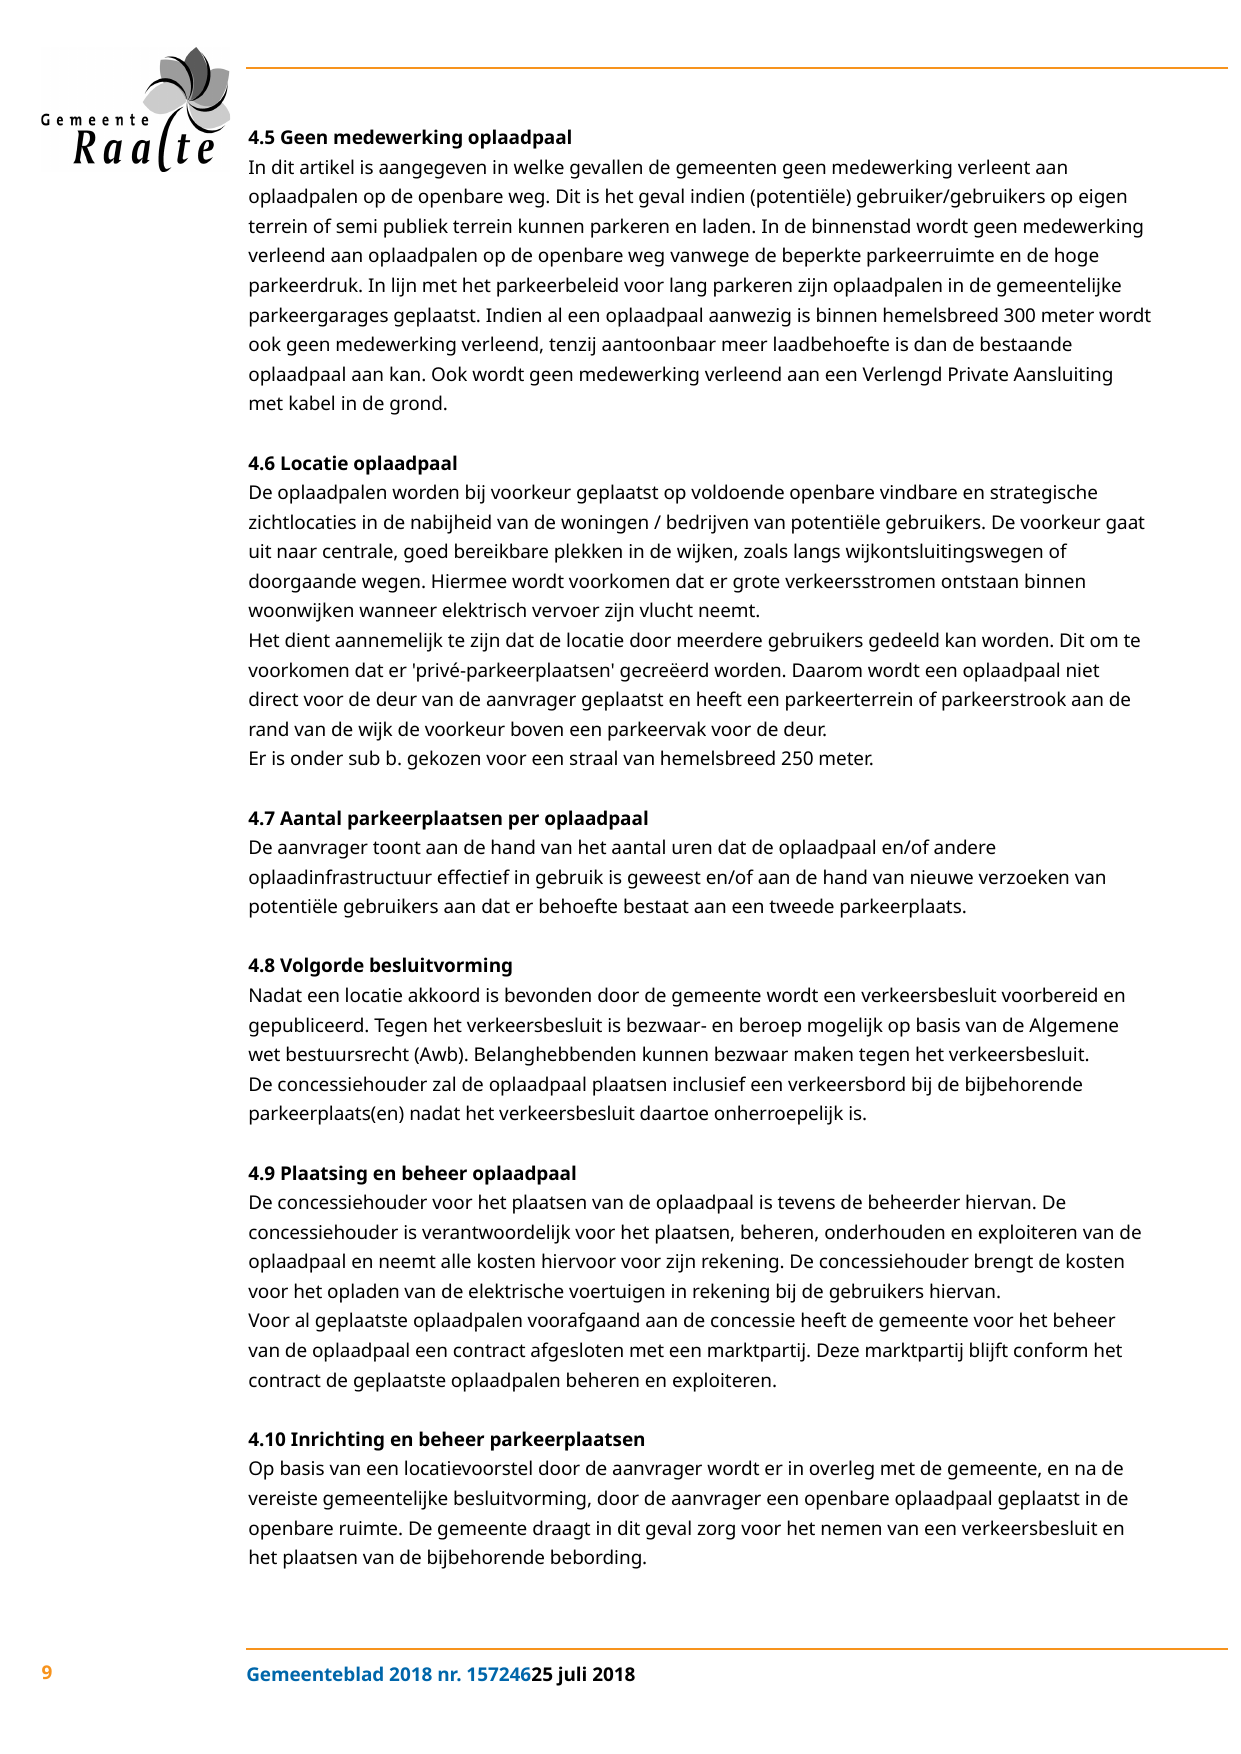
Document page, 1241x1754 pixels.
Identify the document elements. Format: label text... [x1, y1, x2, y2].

text 4.10 Inrichting en beheer parkeerplaatsen [248, 1426, 1152, 1452]
text Er is onder sub b. gekozen voor een straal van hemelsbreed 250 meter. [248, 746, 1152, 771]
text Nadat een locatie akkoord is bevonden door de gemeente wordt een verkeersbesluit voorbereid en gepubliceerd. Tegen het verkeersbesluit is bezwaar- en beroep mogelijk op basis van de Algemene wet bestuursrecht (Awb). Belanghebbenden kunnen bezwaar maken tegen het verkeersbesluit. [248, 982, 1152, 1067]
text De oplaadpalen worden bij voorkeur geplaatst op voldoende openbare vindbare en strategische zichtlocaties in de nabijheid van de woningen / bedrijven van potentiële gebruikers. De voorkeur gaat uit naar centrale, goed bereikbare plekken in de wijken, zoals langs wijkontsluitingswegen of doorgaande wegen. Hiermee wordt voorkomen dat er grote verkeersstromen ontstaan binnen woonwijken wanneer elektrisch vervoer zijn vlucht neemt. [248, 479, 1152, 623]
text Op basis van een locatievoorstel door de aanvrager wordt er in overleg met de gemeente, en na de vereiste gemeentelijke besluitvorming, door de aanvrager een openbare oplaadpaal geplaatst in de openbare ruimte. De gemeente draagt in dit geval zorg voor het nemen van een verkeersbesluit en het plaatsen van de bijbehorende bebording. [248, 1456, 1152, 1570]
text De aanvrager toont aan de hand van het aantal uren dat de oplaadpaal en/of andere oplaadinfrastructuur effectief in gebruik is geweest en/of aan de hand van nieuwe verzoeken van potentiële gebruikers aan dat er behoefte bestaat aan een tweede parkeerplaats. [248, 834, 1152, 919]
text 4.5 Geen medewerking oplaadpaal [248, 124, 1152, 150]
text 4.6 Locatie oplaadpaal [248, 450, 1152, 476]
text 4.7 Aantal parkeerplaatsen per oplaadpaal [248, 805, 1152, 831]
picture [41, 47, 231, 172]
text Voor al geplaatste oplaadpalen voorafgaand aan de concessie heeft de gemeente voor het beheer van de oplaadpaal een contract afgesloten met een marktpartij. Deze marktpartij blijft conform het contract de geplaatste oplaadpalen beheren en exploiteren. [248, 1308, 1152, 1393]
text De concessiehouder zal de oplaadpaal plaatsen inclusief een verkeersbord bij de bijbehorende parkeerplaats(en) nadat het verkeersbesluit daartoe onherroepelijk is. [248, 1071, 1152, 1126]
text 4.9 Plaatsing en beheer oplaadpaal [248, 1160, 1152, 1186]
text 4.8 Volgorde besluitvorming [248, 953, 1152, 978]
text De concessiehouder voor het plaatsen van de oplaadpaal is tevens de beheerder hiervan. De concessiehouder is verantwoordelijk voor het plaatsen, beheren, onderhouden en exploiteren van de oplaadpaal en neemt alle kosten hiervoor voor zijn rekening. De concessiehouder brengt de kosten voor het opladen van de elektrische voertuigen in rekening bij de gebruikers hiervan. [248, 1189, 1152, 1304]
text In dit artikel is aangegeven in welke gevallen de gemeenten geen medewerking verleent aan oplaadpalen op de openbare weg. Dit is het geval indien (potentiële) gebruiker/gebruikers op eigen terrein of semi publiek terrein kunnen parkeren en laden. In de binnenstad wordt geen medewerking verleend aan oplaadpalen op de openbare weg vanwege de beperkte parkeerruimte en de hoge parkeerdruk. In lijn met het parkeerbeleid voor lang parkeren zijn oplaadpalen in de gemeentelijke parkeergarages geplaatst. Indien al een oplaadpaal aanwezig is binnen hemelsbreed 300 meter wordt ook geen medewerking verleend, tenzij aantoonbaar meer laadbehoefte is dan de bestaande oplaadpaal aan kan. Ook wordt geen medewerking verleend aan een Verlengd Private Aansluiting met kabel in de grond. [248, 154, 1152, 416]
text Het dient aannemelijk te zijn dat de locatie door meerdere gebruikers gedeeld kan worden. Dit om te voorkomen dat er 'privé-parkeerplaatsen' gecreëerd worden. Daarom wordt een oplaadpaal niet direct voor de deur van de aanvrager geplaatst en heeft een parkeerterrein of parkeerstrook aan de rand van de wijk de voorkeur boven een parkeervak voor de deur. [248, 627, 1152, 742]
